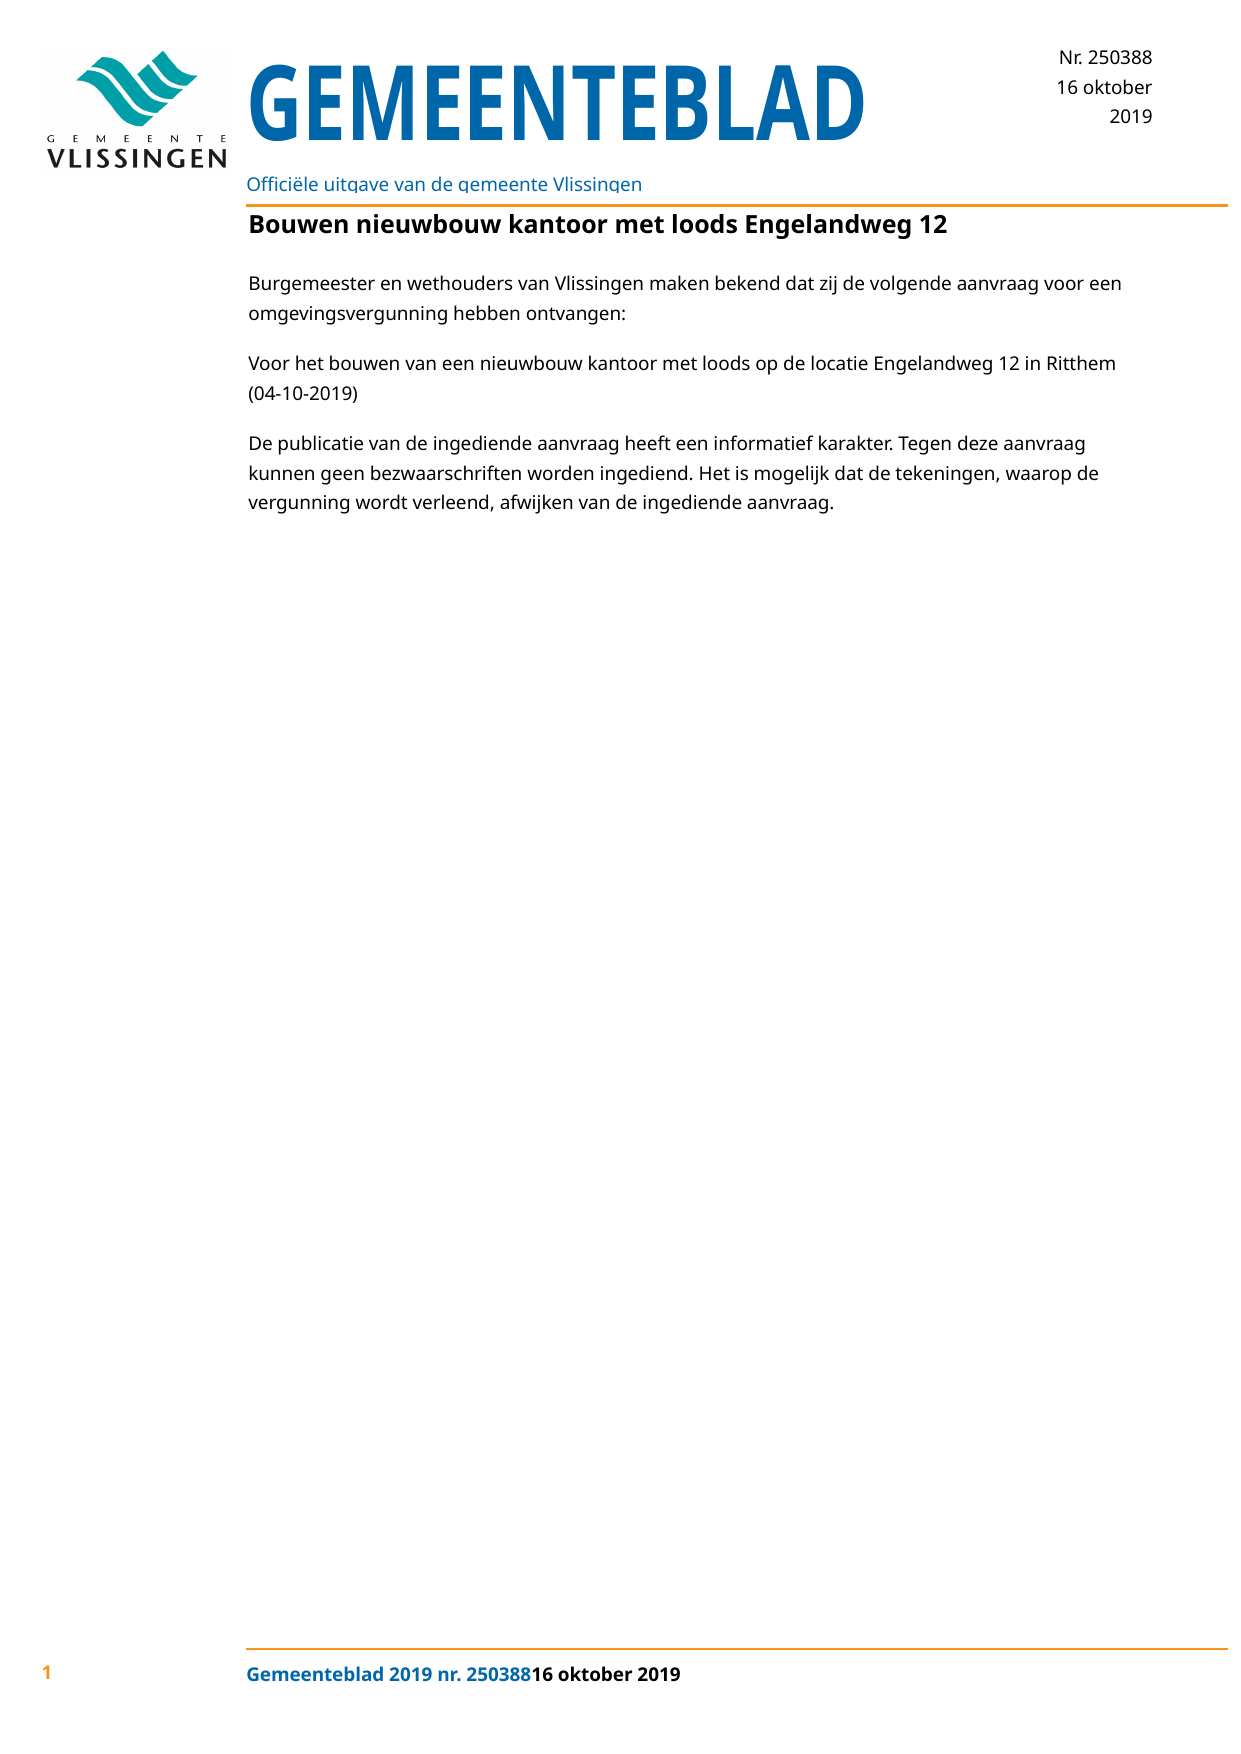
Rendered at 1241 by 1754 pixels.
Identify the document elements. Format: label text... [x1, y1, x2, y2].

text Bouwen nieuwbouw kantoor met loods Engelandweg 12 [248, 207, 1152, 241]
text De publicatie van de ingediende aanvraag heeft een informatief karakter. Tegen deze aanvraag kunnen geen bezwaarschriften worden ingediend. Het is mogelijk dat de tekeningen, waarop de vergunning wordt verleend, afwijken van de ingediende aanvraag. [248, 430, 1152, 515]
text Burgemeester en wethouders van Vlissingen maken bekend dat zij de volgende aanvraag voor een omgevingsvergunning hebben ontvangen: [248, 270, 1152, 326]
text Voor het bouwen van een nieuwbouw kantoor met loods op de locatie Engelandweg 12 in Ritthem (04-10-2019) [248, 350, 1152, 406]
picture [41, 47, 231, 172]
